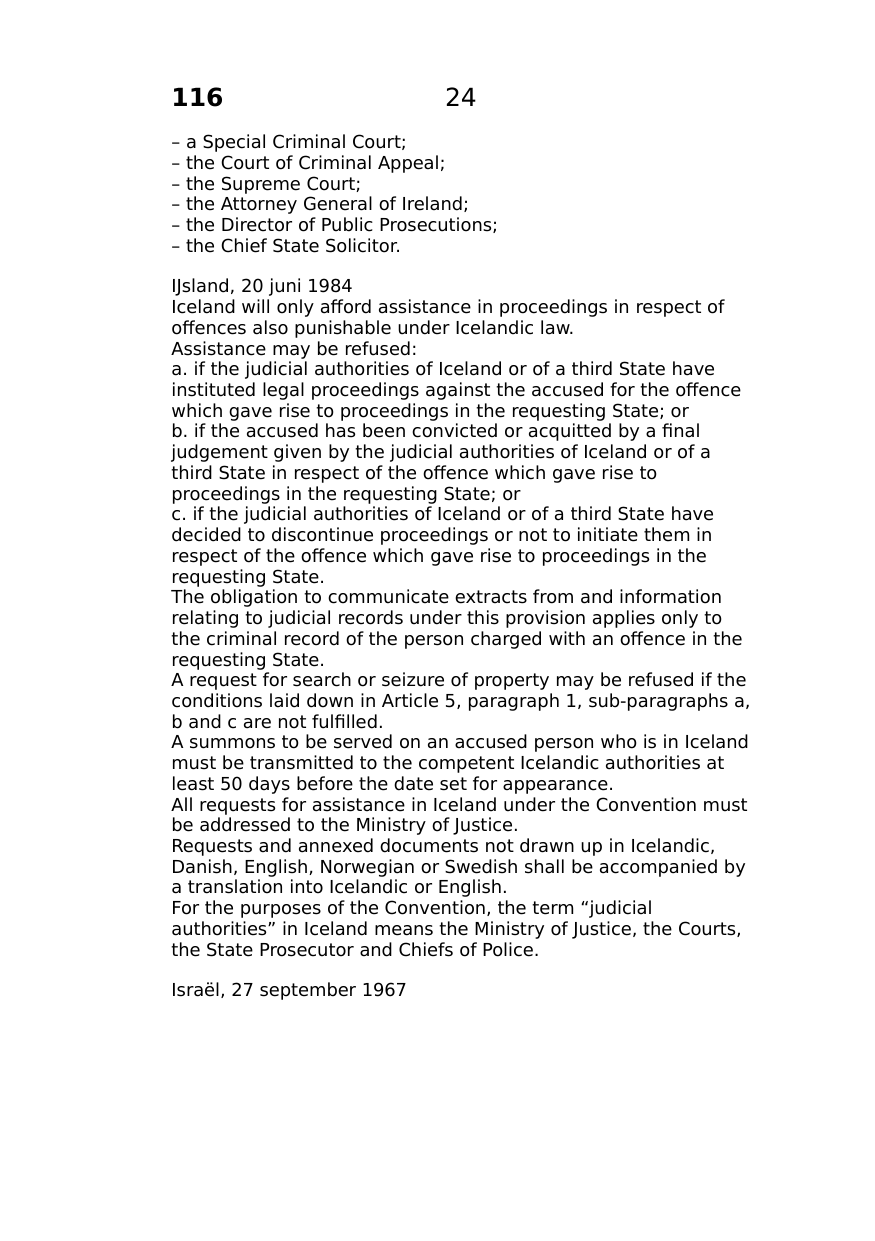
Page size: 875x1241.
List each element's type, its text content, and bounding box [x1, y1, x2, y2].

text Assistance may be refused: [171, 338, 756, 359]
text – the Attorney General of Ireland; [171, 194, 756, 215]
text All requests for assistance in Iceland under the Convention must be addressed to the Ministry of Justice. [171, 794, 756, 836]
text c. if the judicial authorities of Iceland or of a third State have decided to discontinue proceedings or not to initiate them in respect of the offence which gave rise to proceedings in the requesting State. [171, 504, 756, 587]
text Israël, 27 september 1967 [171, 980, 756, 1001]
text Requests and annexed documents not drawn up in Icelandic, Danish, English, Norwegian or Swedish shall be accompanied by a translation into Icelandic or English. [171, 836, 756, 898]
text A summons to be served on an accused person who is in Iceland must be transmitted to the competent Icelandic authorities at least 50 days before the date set for appearance. [171, 732, 756, 794]
text – the Supreme Court; [171, 173, 756, 194]
text A request for search or seizure of property may be refused if the conditions laid down in Article 5, paragraph 1, sub-paragraphs a, b and c are not fulfilled. [171, 670, 756, 732]
text a. if the judicial authorities of Iceland or of a third State have instituted legal proceedings against the accused for the offence which gave rise to proceedings in the requesting State; or [171, 359, 756, 421]
text – the Chief State Solicitor. [171, 236, 756, 256]
text – a Special Criminal Court; [171, 132, 756, 153]
text Iceland will only afford assistance in proceedings in respect of offences also punishable under Icelandic law. [171, 297, 756, 338]
text b. if the accused has been convicted or acquitted by a final judgement given by the judicial authorities of Iceland or of a third State in respect of the offence which gave rise to proceedings in the requesting State; or [171, 421, 756, 504]
text IJsland, 20 juni 1984 [171, 276, 756, 297]
text For the purposes of the Convention, the term “judicial authorities” in Iceland means the Ministry of Justice, the Courts, the State Prosecutor and Chiefs of Police. [171, 898, 756, 960]
text – the Court of Criminal Appeal; [171, 153, 756, 173]
text The obligation to communicate extracts from and information relating to judicial records under this provision applies only to the criminal record of the person charged with an offence in the requesting State. [171, 587, 756, 670]
text – the Director of Public Prosecutions; [171, 215, 756, 236]
